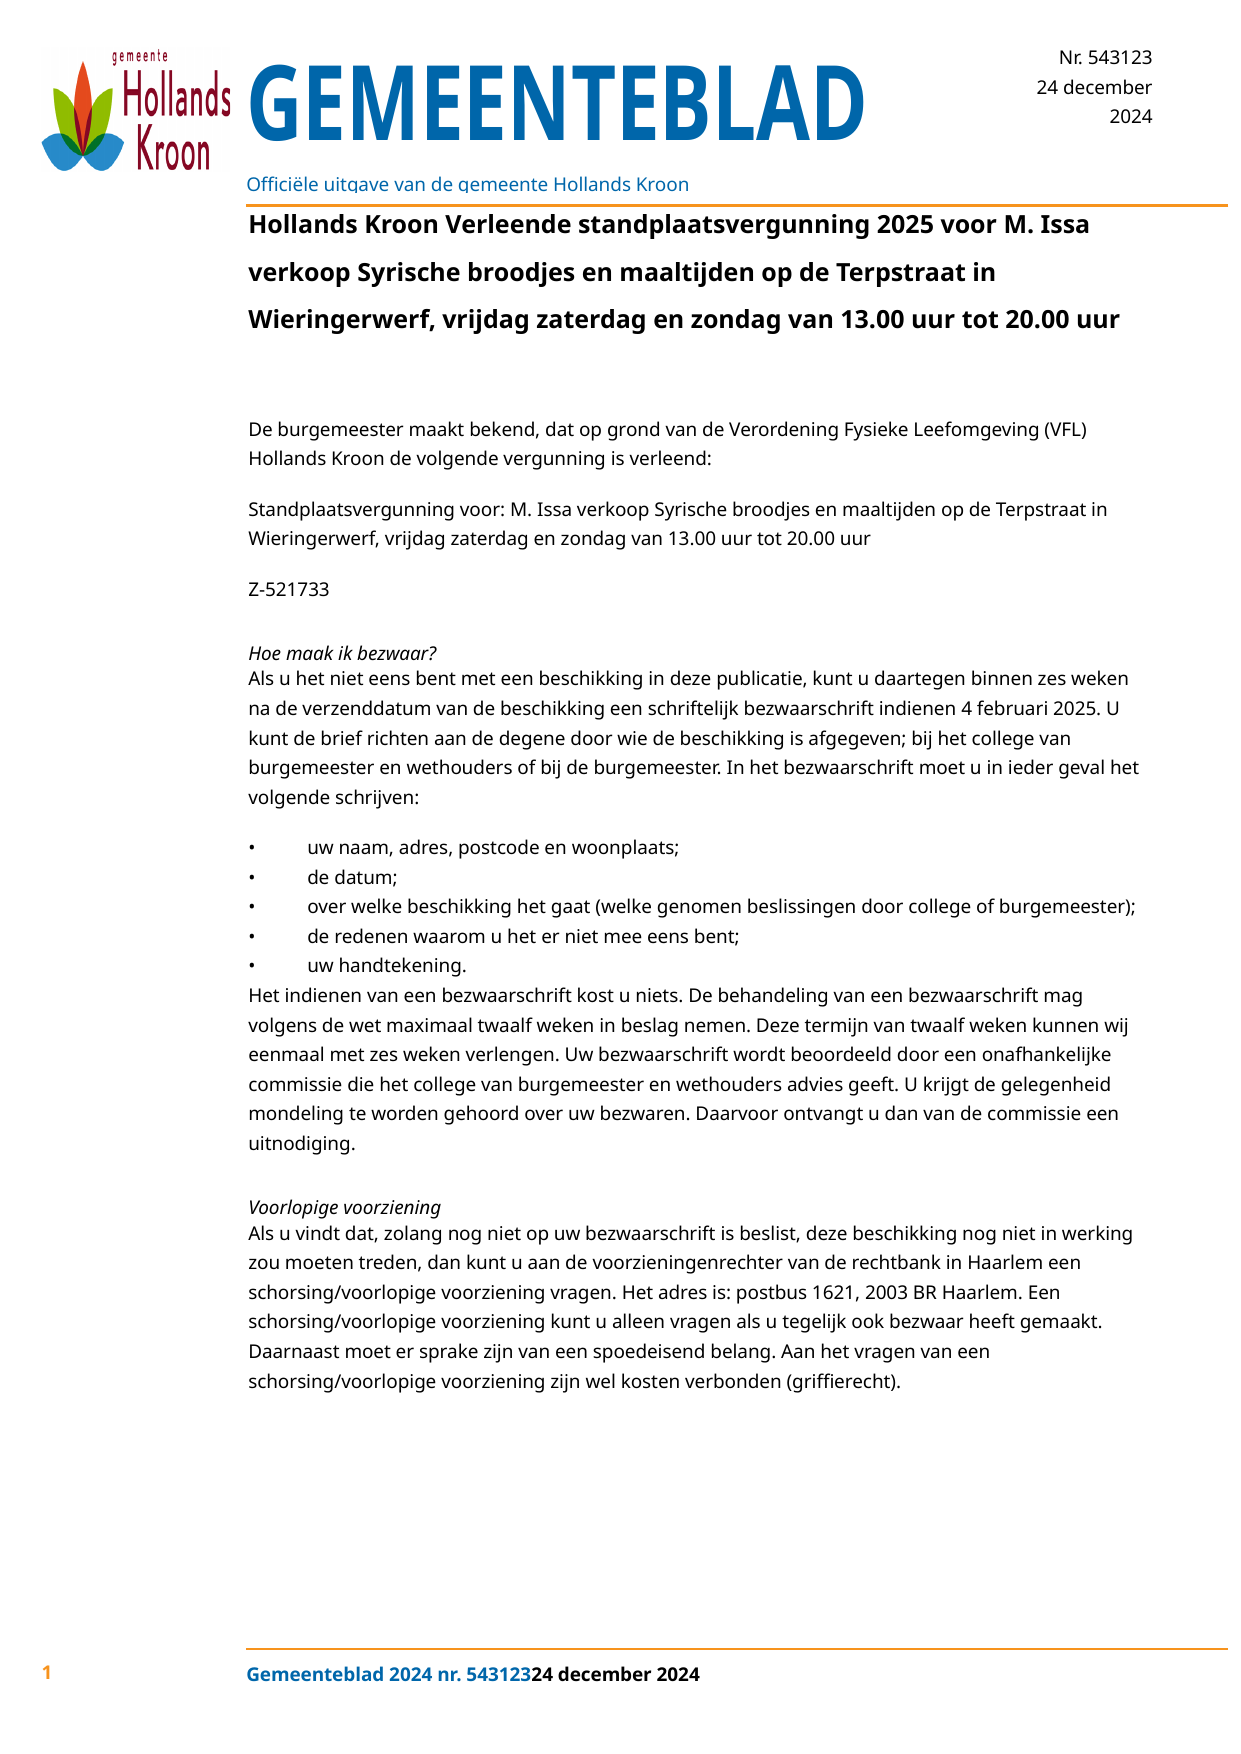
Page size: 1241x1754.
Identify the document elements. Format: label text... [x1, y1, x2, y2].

text Voorlopige voorziening [248, 1194, 1152, 1220]
text Hollands Kroon Verleende standplaatsvergunning 2025 voor M. Issa verkoop Syrische broodjes en maaltijden op de Terpstraat in Wieringerwerf, vrijdag zaterdag en zondag van 13.00 uur tot 20.00 uur [248, 207, 1152, 336]
text De burgemeester maakt bekend, dat op grond van de Verordening Fysieke Leefomgeving (VFL) Hollands Kroon de volgende vergunning is verleend: [248, 416, 1152, 471]
text Als u het niet eens bent met een beschikking in deze publicatie, kunt u daartegen binnen zes weken na de verzenddatum van de beschikking een schriftelijk bezwaarschrift indienen 4 februari 2025. U kunt de brief richten aan de degene door wie de beschikking is afgegeven; bij het college van burgemeester en wethouders of bij de burgemeester. In het bezwaarschrift moet u in ieder geval het volgende schrijven: [248, 666, 1152, 810]
picture [41, 47, 231, 172]
list over welke beschikking het gaat (welke genomen beslissingen door college of burgemeester); [248, 893, 1152, 919]
list de datum; [248, 864, 1152, 890]
list uw handtekening. [248, 953, 1152, 978]
text Als u vindt dat, zolang nog niet op uw bezwaarschrift is beslist, deze beschikking nog niet in werking zou moeten treden, dan kunt u aan de voorzieningenrechter van de rechtbank in Haarlem een schorsing/voorlopige voorziening vragen. Het adres is: postbus 1621, 2003 BR Haarlem. Een schorsing/voorlopige voorziening kunt u alleen vragen als u tegelijk ook bezwaar heeft gemaakt. Daarnaast moet er sprake zijn van een spoedeisend belang. Aan het vragen van een schorsing/voorlopige voorziening zijn wel kosten verbonden (griffierecht). [248, 1220, 1152, 1393]
text Standplaatsvergunning voor: M. Issa verkoop Syrische broodjes en maaltijden op de Terpstraat in Wieringerwerf, vrijdag zaterdag en zondag van 13.00 uur tot 20.00 uur [248, 496, 1152, 551]
list de redenen waarom u het er niet mee eens bent; [248, 923, 1152, 949]
text Hoe maak ik bezwaar? [248, 640, 1152, 666]
list uw naam, adres, postcode en woonplaats; [248, 834, 1152, 860]
text Het indienen van een bezwaarschrift kost u niets. De behandeling van een bezwaarschrift mag volgens de wet maximaal twaalf weken in beslag nemen. Deze termijn van twaalf weken kunnen wij eenmaal met zes weken verlengen. Uw bezwaarschrift wordt beoordeeld door een onafhankelijke commissie die het college van burgemeester en wethouders advies geeft. U krijgt de gelegenheid mondeling te worden gehoord over uw bezwaren. Daarvoor ontvangt u dan van de commissie een uitnodiging. [248, 982, 1152, 1156]
text Z-521733 [248, 576, 1152, 602]
